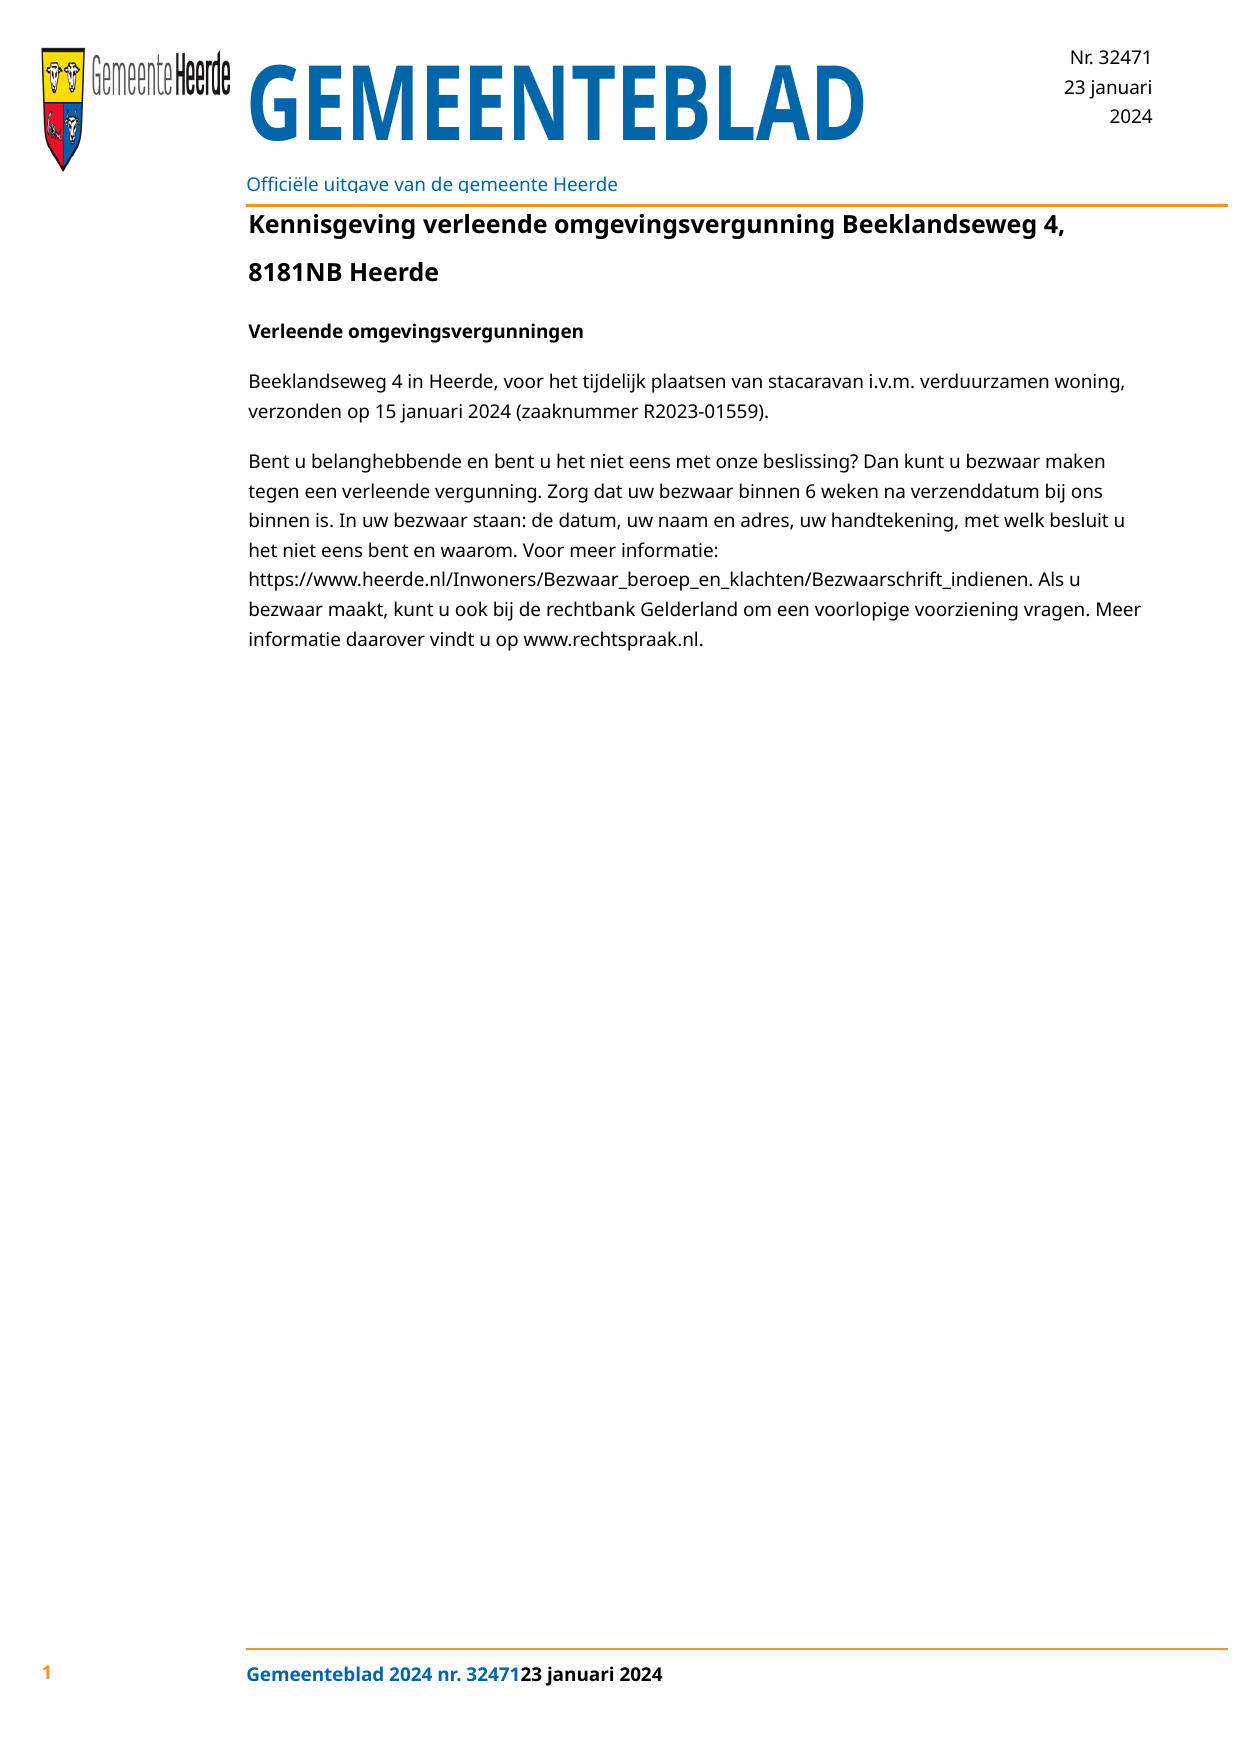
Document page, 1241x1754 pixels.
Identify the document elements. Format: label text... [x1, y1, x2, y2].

picture [41, 47, 231, 172]
text Bent u belanghebbende en bent u het niet eens met onze beslissing? Dan kunt u bezwaar maken tegen een verleende vergunning. Zorg dat uw bezwaar binnen 6 weken na verzenddatum bij ons binnen is. In uw bezwaar staan: de datum, uw naam en adres, uw handtekening, met welk besluit u het niet eens bent en waarom. Voor meer informatie: https://www.heerde.nl/Inwoners/Bezwaar_beroep_en_klachten/Bezwaarschrift_indienen. Als u bezwaar maakt, kunt u ook bij de rechtbank Gelderland om een voorlopige voorziening vragen. Meer informatie daarover vindt u op www.rechtspraak.nl. [248, 448, 1152, 652]
text Beeklandseweg 4 in Heerde, voor het tijdelijk plaatsen van stacaravan i.v.m. verduurzamen woning, verzonden op 15 januari 2024 (zaaknummer R2023-01559). [248, 368, 1152, 424]
text Kennisgeving verleende omgevingsvergunning Beeklandseweg 4, 8181NB Heerde [248, 207, 1152, 288]
text Verleende omgevingsvergunningen [248, 318, 1152, 344]
